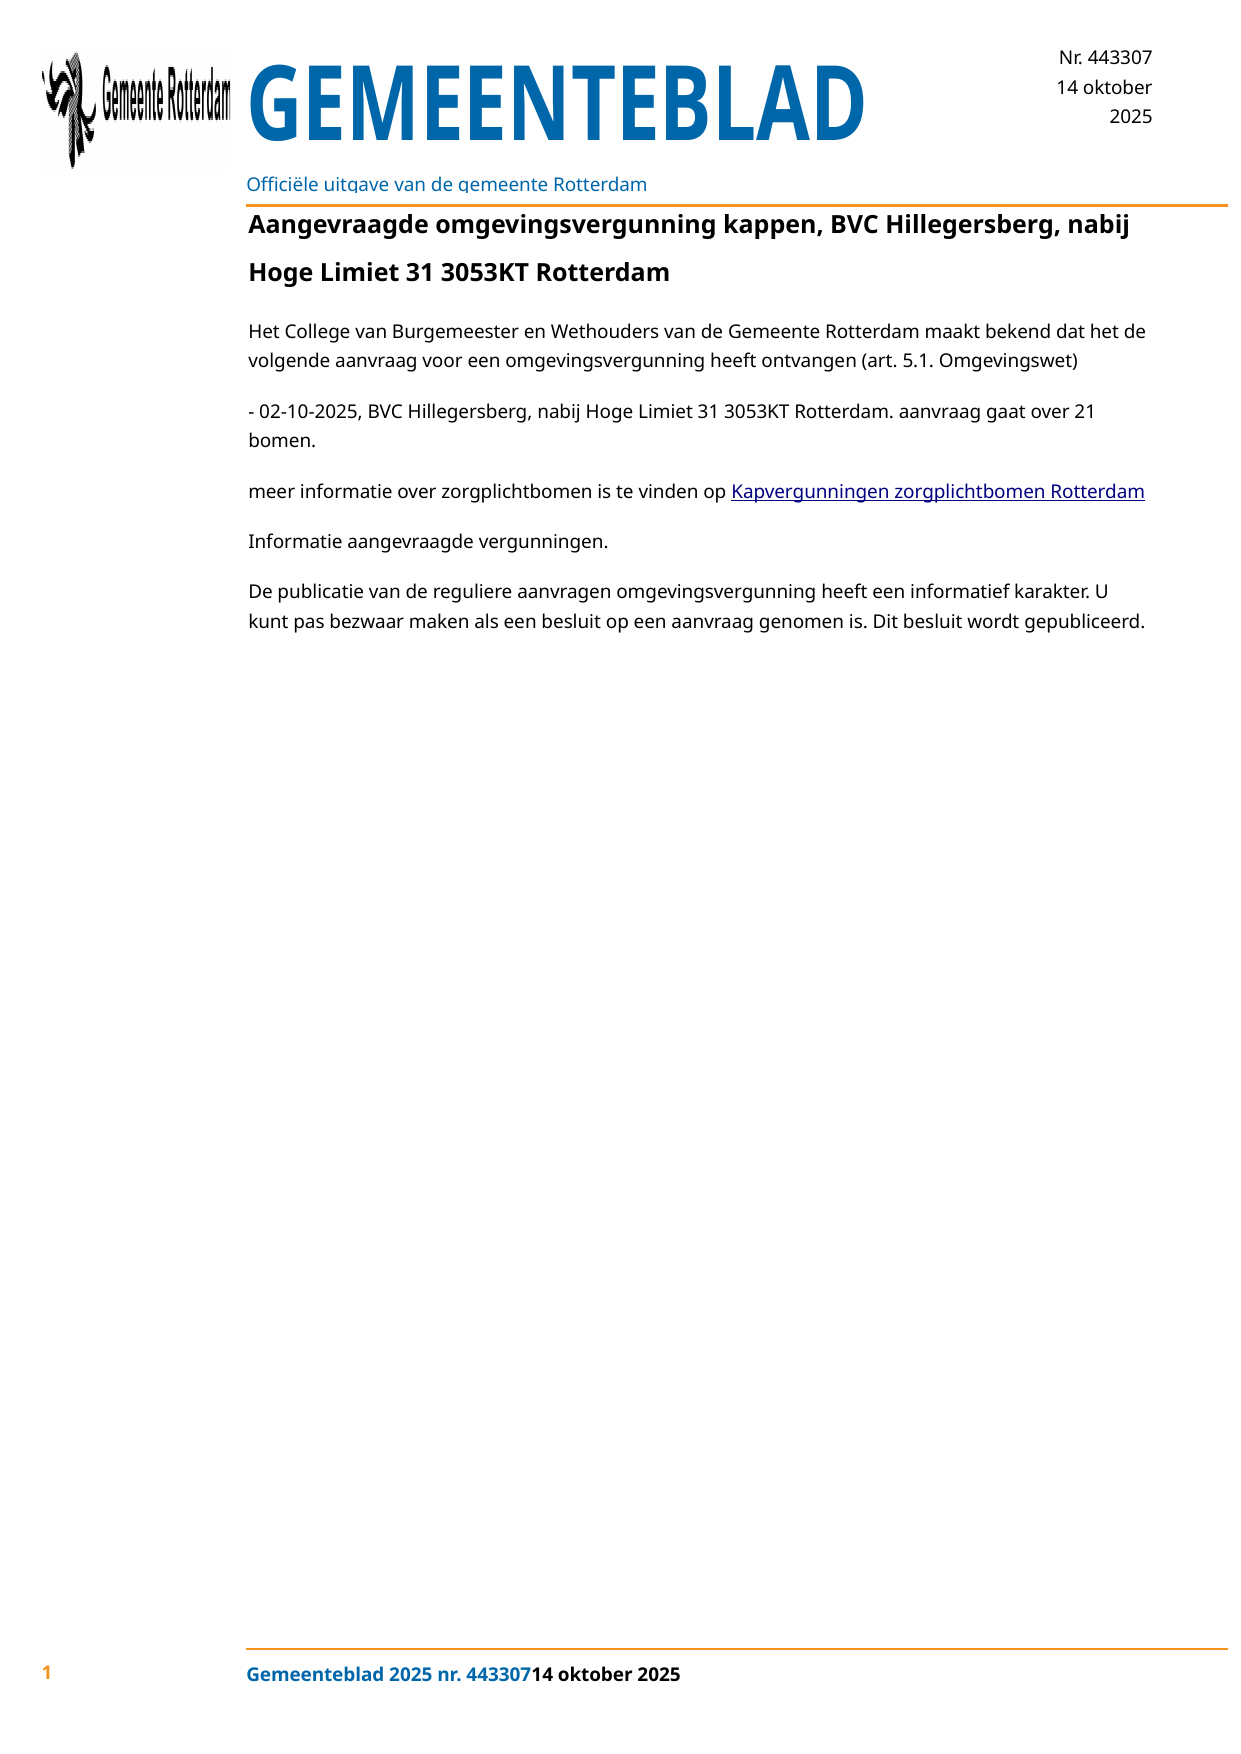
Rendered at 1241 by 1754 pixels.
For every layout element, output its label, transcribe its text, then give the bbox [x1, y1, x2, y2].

text - 02-10-2025, BVC Hillegersberg, nabij Hoge Limiet 31 3053KT Rotterdam. aanvraag gaat over 21 bomen. [248, 398, 1152, 453]
picture [41, 47, 231, 172]
text Informatie aangevraagde vergunningen. [248, 528, 1152, 554]
text meer informatie over zorgplichtbomen is te vinden op Kapvergunningen zorgplichtbomen Rotterdam [248, 478, 1152, 504]
text De publicatie van de reguliere aanvragen omgevingsvergunning heeft een informatief karakter. U kunt pas bezwaar maken als een besluit op een aanvraag genomen is. Dit besluit wordt gepubliceerd. [248, 579, 1152, 634]
text Aangevraagde omgevingsvergunning kappen, BVC Hillegersberg, nabij Hoge Limiet 31 3053KT Rotterdam [248, 207, 1152, 288]
text Het College van Burgemeester en Wethouders van de Gemeente Rotterdam maakt bekend dat het de volgende aanvraag voor een omgevingsvergunning heeft ontvangen (art. 5.1. Omgevingswet) [248, 318, 1152, 373]
